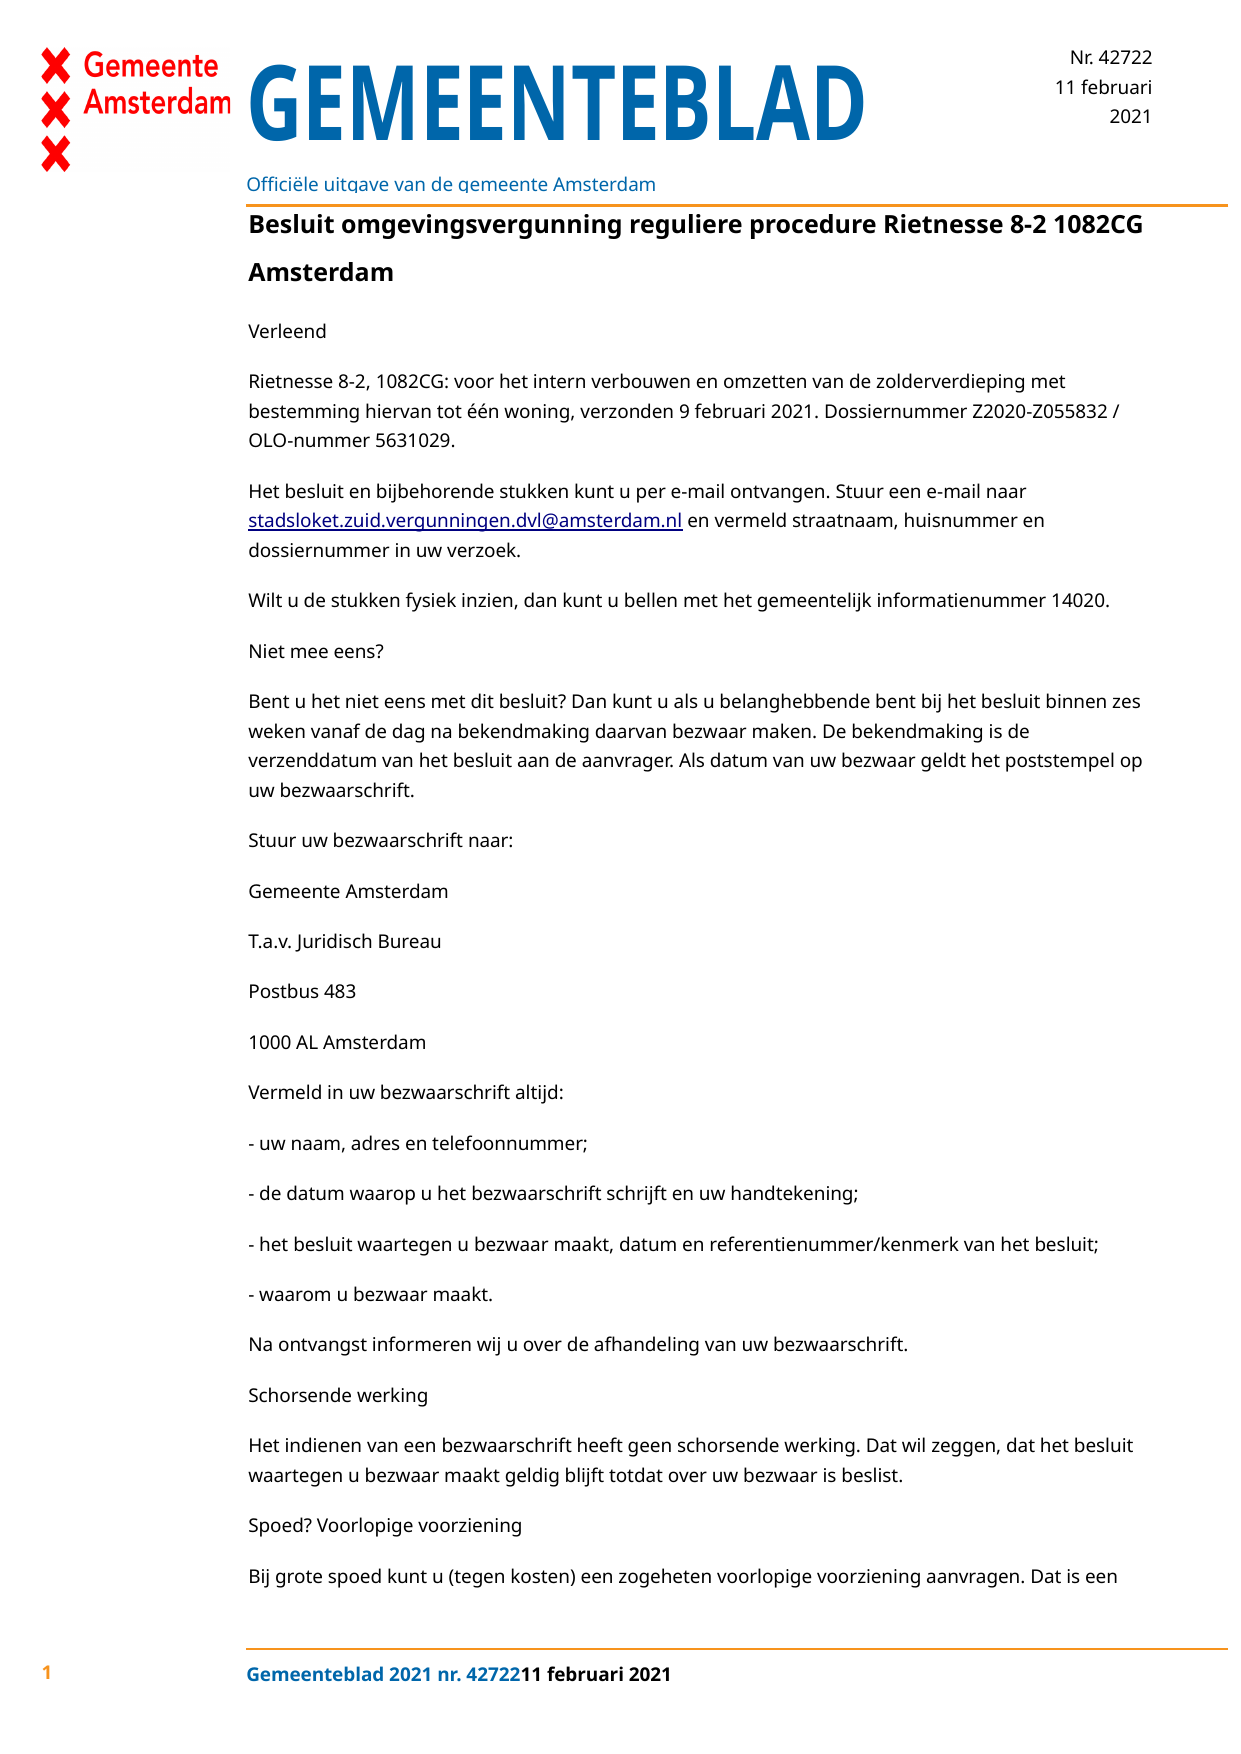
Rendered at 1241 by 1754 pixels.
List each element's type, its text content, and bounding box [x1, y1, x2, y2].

text Vermeld in uw bezwaarschrift altijd: [248, 1079, 1152, 1105]
text Bent u het niet eens met dit besluit? Dan kunt u als u belanghebbende bent bij het besluit binnen zes weken vanaf de dag na bekendmaking daarvan bezwaar maken. De bekendmaking is de verzenddatum van het besluit aan de aanvrager. Als datum van uw bezwaar geldt het poststempel op uw bezwaarschrift. [248, 688, 1152, 803]
text Gemeente Amsterdam [248, 878, 1152, 904]
text - de datum waarop u het bezwaarschrift schrijft en uw handtekening; [248, 1180, 1152, 1206]
text Niet mee eens? [248, 638, 1152, 664]
text Stuur uw bezwaarschrift naar: [248, 827, 1152, 853]
text Rietnesse 8-2, 1082CG: voor het intern verbouwen en omzetten van de zolderverdieping met bestemming hiervan tot één woning, verzonden 9 februari 2021. Dossiernummer Z2020-Z055832 / OLO-nummer 5631029. [248, 368, 1152, 453]
text T.a.v. Juridisch Bureau [248, 928, 1152, 954]
text Het indienen van een bezwaarschrift heeft geen schorsende werking. Dat wil zeggen, dat het besluit waartegen u bezwaar maakt geldig blijft totdat over uw bezwaar is beslist. [248, 1432, 1152, 1488]
text - waarom u bezwaar maakt. [248, 1281, 1152, 1307]
text - uw naam, adres en telefoonnummer; [248, 1130, 1152, 1156]
text Verleend [248, 318, 1152, 344]
text Besluit omgevingsvergunning reguliere procedure Rietnesse 8-2 1082CG Amsterdam [248, 207, 1152, 288]
text Spoed? Voorlopige voorziening [248, 1512, 1152, 1538]
picture [41, 47, 231, 172]
text Schorsende werking [248, 1382, 1152, 1408]
text Bij grote spoed kunt u (tegen kosten) een zogeheten voorlopige voorziening aanvragen. Dat is een [248, 1563, 1152, 1589]
text Postbus 483 [248, 979, 1152, 1004]
text - het besluit waartegen u bezwaar maakt, datum en referentienummer/kenmerk van het besluit; [248, 1231, 1152, 1257]
text 1000 AL Amsterdam [248, 1029, 1152, 1055]
text Het besluit en bijbehorende stukken kunt u per e-mail ontvangen. Stuur een e-mail naar stadsloket.zuid.vergunningen.dvl@amsterdam.nl en vermeld straatnaam, huisnummer en dossiernummer in uw verzoek. [248, 478, 1152, 563]
text Na ontvangst informeren wij u over de afhandeling van uw bezwaarschrift. [248, 1332, 1152, 1357]
text Wilt u de stukken fysiek inzien, dan kunt u bellen met het gemeentelijk informatienummer 14020. [248, 587, 1152, 613]
